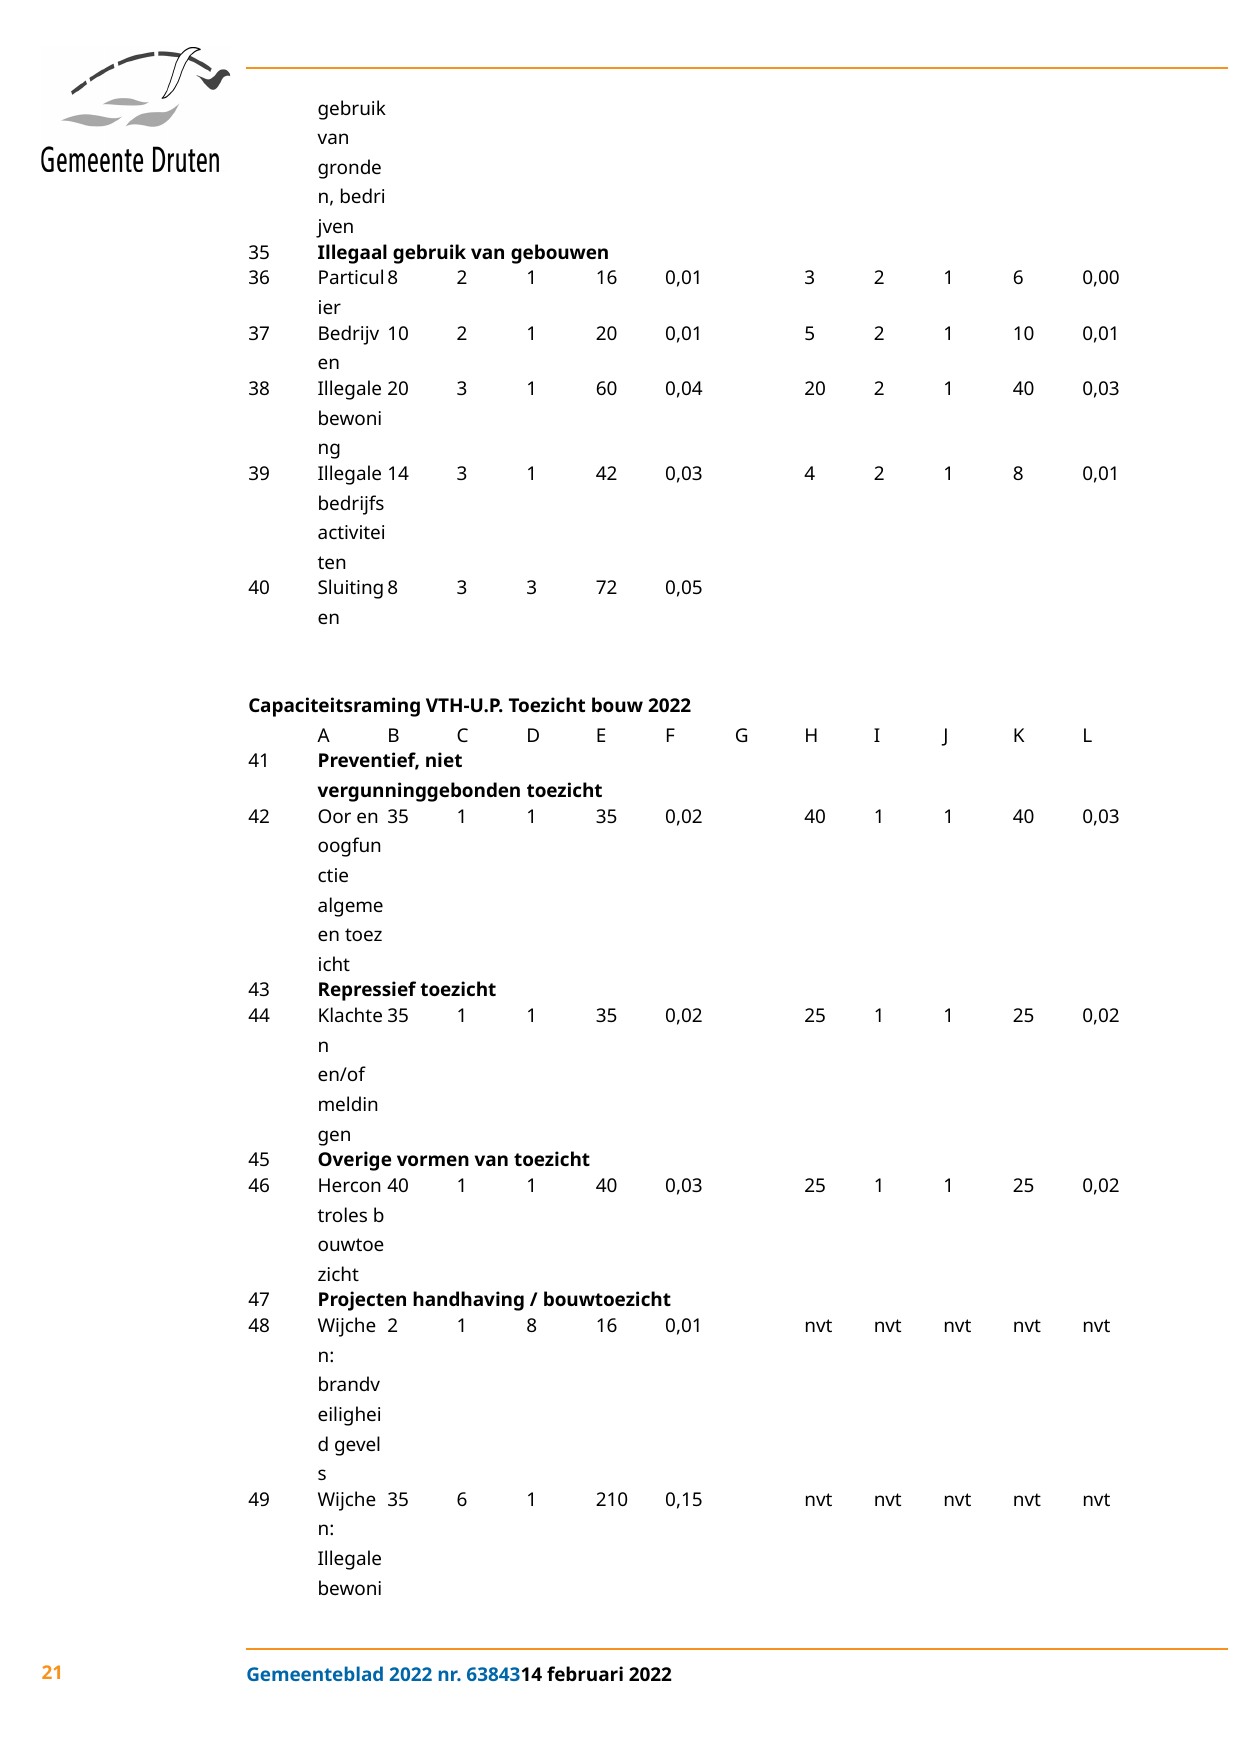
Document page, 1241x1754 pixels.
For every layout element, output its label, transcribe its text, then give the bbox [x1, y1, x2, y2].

table_cell 35 [248, 239, 317, 264]
table_cell 1 [526, 320, 596, 375]
table_cell 16 [596, 1313, 665, 1486]
table_cell 8 [1013, 460, 1082, 574]
table_cell 10 [1013, 320, 1082, 375]
table_cell 1 [456, 1003, 526, 1146]
table_cell 40 [1013, 375, 1082, 460]
table_header G [735, 722, 804, 748]
table_cell 2 [874, 320, 943, 375]
table_cell 3 [526, 575, 596, 630]
table_cell 1 [526, 460, 596, 574]
table_cell 40 [1013, 803, 1082, 977]
table_cell Illegalebedrijfsactiviteiten [318, 460, 387, 574]
table_cell 35 [387, 1486, 456, 1601]
table_cell nvt [804, 1486, 873, 1601]
table_cell 8 [526, 1313, 596, 1486]
table_cell 1 [943, 1172, 1013, 1287]
table_header L [1082, 722, 1152, 748]
table_cell 0,04 [665, 375, 734, 460]
table_cell 2 [874, 375, 943, 460]
table_header H [804, 722, 873, 748]
table_cell 1 [456, 1313, 526, 1486]
table_header F [665, 722, 734, 748]
table_cell 1 [526, 1003, 596, 1146]
table_cell [804, 748, 1152, 803]
table_cell 1 [526, 1486, 596, 1601]
table_header B [387, 722, 456, 748]
table_cell Wijchen: brandveiligheid gevels [318, 1313, 387, 1486]
table_cell 2 [456, 320, 526, 375]
table_cell [804, 1146, 1152, 1172]
table_cell 0,02 [1082, 1003, 1152, 1146]
table_cell 1 [526, 375, 596, 460]
table_cell Illegaal gebruik van gebouwen [318, 239, 734, 264]
table_cell 4 [804, 460, 873, 574]
table_cell 0,01 [1082, 320, 1152, 375]
table_cell Wijchen: Illegale bewoni [318, 1486, 387, 1601]
table_cell nvt [1013, 1313, 1082, 1486]
table_cell 35 [387, 1003, 456, 1146]
table_cell nvt [874, 1313, 943, 1486]
table_cell 3 [456, 575, 526, 630]
table_cell 35 [387, 803, 456, 977]
table_cell 49 [248, 1486, 317, 1601]
table_cell 1 [456, 803, 526, 977]
table_cell 42 [596, 460, 665, 574]
table_cell 1 [943, 320, 1013, 375]
table_header D [526, 722, 596, 748]
table_cell 40 [387, 1172, 456, 1287]
text Capaciteitsraming VTH-U.P. Toezicht bouw 2022 [248, 692, 1152, 718]
table_cell 1 [943, 460, 1013, 574]
table_header J [943, 722, 1013, 748]
table_cell 1 [456, 1172, 526, 1287]
table_cell 16 [596, 265, 665, 320]
table_cell Illegale bewoning [318, 375, 387, 460]
picture [41, 47, 231, 172]
table_cell [248, 95, 317, 239]
table_header K [1013, 722, 1082, 748]
table_cell Overige vormen van toezicht [318, 1146, 734, 1172]
table_cell nvt [874, 1486, 943, 1601]
table_cell 1 [874, 803, 943, 977]
table_cell 44 [248, 1003, 317, 1146]
table_header [248, 722, 317, 748]
table_cell nvt [1082, 1313, 1152, 1486]
table_cell 25 [1013, 1172, 1082, 1287]
table_cell 0,02 [1082, 1172, 1152, 1287]
table_cell 3 [804, 265, 873, 320]
table_cell 0,02 [665, 1003, 734, 1146]
table_cell 2 [456, 265, 526, 320]
table_cell 2 [387, 1313, 456, 1486]
table_cell 38 [248, 375, 317, 460]
table_cell nvt [1082, 1486, 1152, 1601]
table_cell 0,03 [1082, 375, 1152, 460]
table_cell Bedrijven [318, 320, 387, 375]
table_cell 43 [248, 977, 317, 1002]
table_cell 210 [596, 1486, 665, 1601]
table_cell 1 [526, 1172, 596, 1287]
table_cell nvt [943, 1313, 1013, 1486]
table_cell [665, 95, 734, 239]
table_cell 1 [874, 1003, 943, 1146]
table_cell [1082, 95, 1152, 239]
table_cell 36 [248, 265, 317, 320]
table_cell [735, 95, 804, 630]
table_cell [804, 1287, 1152, 1312]
table_cell gebruik van gronden, bedrijven [318, 95, 387, 239]
table_cell 0,01 [1082, 460, 1152, 574]
table_cell 25 [1013, 1003, 1082, 1146]
table_cell 40 [804, 803, 873, 977]
table_cell 2 [874, 265, 943, 320]
table_cell [526, 95, 596, 239]
table_cell 47 [248, 1287, 317, 1312]
table_header C [456, 722, 526, 748]
table_cell 37 [248, 320, 317, 375]
table_header I [874, 722, 943, 748]
table_cell 0,03 [1082, 803, 1152, 977]
table_cell 35 [596, 803, 665, 977]
table_cell 39 [248, 460, 317, 574]
table_cell 0,15 [665, 1486, 734, 1601]
table_cell 0,01 [665, 1313, 734, 1486]
table_cell [387, 95, 456, 239]
table_cell Klachten en/of meldingen [318, 1003, 387, 1146]
table_cell nvt [943, 1486, 1013, 1601]
table_cell 40 [248, 575, 317, 630]
table_cell 14 [387, 460, 456, 574]
table_cell 48 [248, 1313, 317, 1486]
table_cell Repressief toezicht [318, 977, 734, 1002]
table_cell Sluitingen [318, 575, 387, 630]
table_cell 0,02 [665, 803, 734, 977]
table_cell 5 [804, 320, 873, 375]
table_cell 0,03 [665, 460, 734, 574]
table_cell [596, 95, 665, 239]
table_cell 20 [387, 375, 456, 460]
table_cell 3 [456, 460, 526, 574]
table_cell Particulier [318, 265, 387, 320]
table_cell 40 [596, 1172, 665, 1287]
table_cell 20 [596, 320, 665, 375]
table_cell [804, 575, 1152, 630]
table_cell 25 [804, 1172, 873, 1287]
table_cell [943, 95, 1013, 239]
table_cell [456, 95, 526, 239]
table_cell [735, 748, 804, 1601]
table_cell 10 [387, 320, 456, 375]
table_cell 8 [387, 265, 456, 320]
table_cell 0,03 [665, 1172, 734, 1287]
table_cell 41 [248, 748, 317, 803]
table_cell 1 [943, 375, 1013, 460]
table_cell 42 [248, 803, 317, 977]
table_cell 0,01 [665, 320, 734, 375]
table_cell 2 [874, 460, 943, 574]
table_cell 6 [456, 1486, 526, 1601]
table_cell Hercontroles bouwtoezicht [318, 1172, 387, 1287]
table_cell [804, 977, 1152, 1002]
table_cell 20 [804, 375, 873, 460]
table_cell 1 [526, 803, 596, 977]
table_cell Projecten handhaving / bouwtoezicht [318, 1287, 734, 1312]
table_cell 46 [248, 1172, 317, 1287]
table_cell nvt [804, 1313, 873, 1486]
table_cell 1 [943, 265, 1013, 320]
table_cell 1 [874, 1172, 943, 1287]
table_cell [804, 95, 873, 239]
table_header A [318, 722, 387, 748]
table_cell 35 [596, 1003, 665, 1146]
table_cell 72 [596, 575, 665, 630]
table_cell 60 [596, 375, 665, 460]
table_header E [596, 722, 665, 748]
table_cell nvt [1013, 1486, 1082, 1601]
table_cell 1 [943, 803, 1013, 977]
table_cell 8 [387, 575, 456, 630]
table_cell 6 [1013, 265, 1082, 320]
table_cell Oor en oogfunctie algemeen toezicht [318, 803, 387, 977]
table_cell 0,01 [665, 265, 734, 320]
table_cell 1 [943, 1003, 1013, 1146]
table_cell [804, 239, 1152, 264]
table_cell Preventief, niet vergunninggebonden toezicht [318, 748, 734, 803]
table_cell [874, 95, 943, 239]
table_cell 0,05 [665, 575, 734, 630]
table_cell [1013, 95, 1082, 239]
table_cell 25 [804, 1003, 873, 1146]
table_cell 1 [526, 265, 596, 320]
table_cell 0,00 [1082, 265, 1152, 320]
table_cell 45 [248, 1146, 317, 1172]
table_cell 3 [456, 375, 526, 460]
